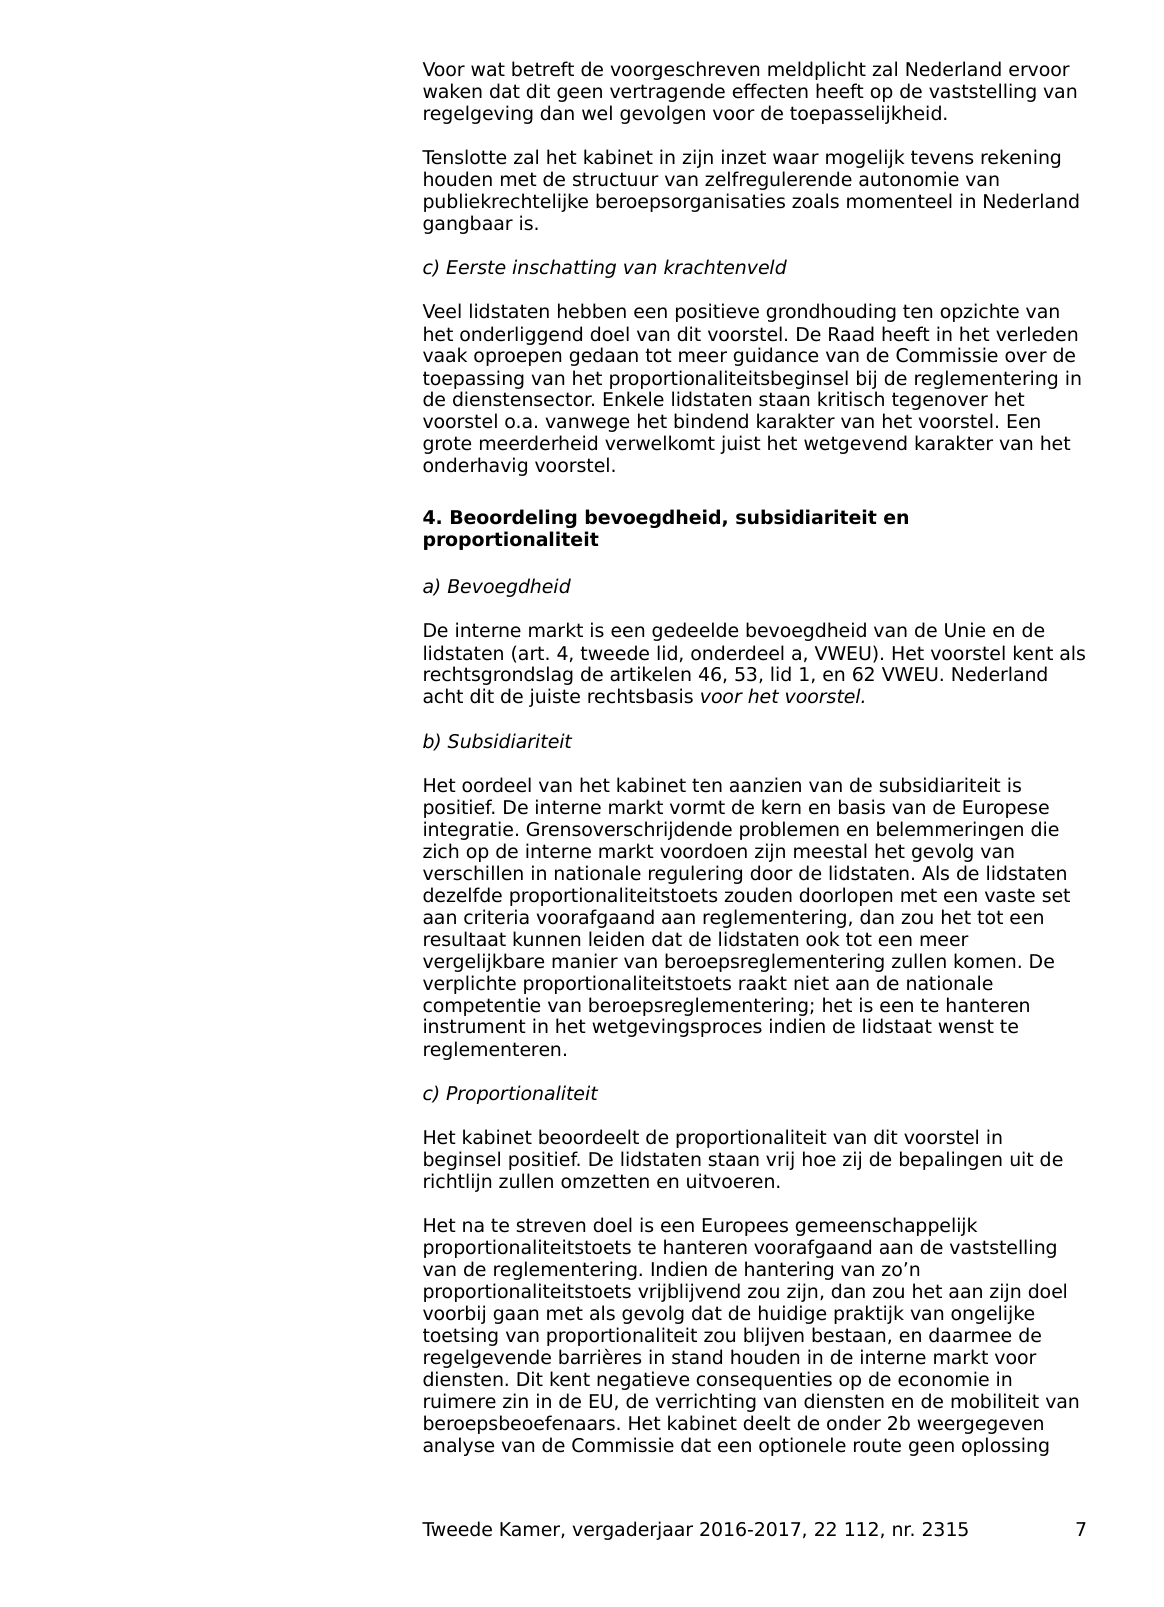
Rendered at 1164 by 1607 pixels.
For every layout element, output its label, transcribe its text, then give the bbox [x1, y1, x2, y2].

text Tenslotte zal het kabinet in zijn inzet waar mogelijk tevens rekening houden met de structuur van zelfregulerende autonomie van publiekrechtelijke beroepsorganisaties zoals momenteel in Nederland gangbaar is. [422, 147, 1087, 235]
text Het oordeel van het kabinet ten aanzien van de subsidiariteit is positief. De interne markt vormt de kern en basis van de Europese integratie. Grensoverschrijdende problemen en belemmeringen die zich op de interne markt voordoen zijn meestal het gevolg van verschillen in nationale regulering door de lidstaten. Als de lidstaten dezelfde proportionaliteitstoets zouden doorlopen met een vaste set aan criteria voorafgaand aan reglementering, dan zou het tot een resultaat kunnen leiden dat de lidstaten ook tot een meer vergelijkbare manier van beroepsreglementering zullen komen. De verplichte proportionaliteitstoets raakt niet aan de nationale competentie van beroepsreglementering; het is een te hanteren instrument in het wetgevingsproces indien de lidstaat wenst te reglementeren. [422, 775, 1087, 1060]
subtitle c) Eerste inschatting van krachtenveld [422, 257, 1087, 279]
subtitle 4. Beoordeling bevoegdheid, subsidiariteit en proportionaliteit [422, 507, 1087, 551]
subtitle b) Subsidiariteit [422, 731, 1087, 752]
text Veel lidstaten hebben een positieve grondhouding ten opzichte van het onderliggend doel van dit voorstel. De Raad heeft in het verleden vaak oproepen gedaan tot meer guidance van de Commissie over de toepassing van het proportionaliteitsbeginsel bij de reglementering in de dienstensector. Enkele lidstaten staan kritisch tegenover het voorstel o.a. vanwege het bindend karakter van het voorstel. Een grote meerderheid verwelkomt juist het wetgevend karakter van het onderhavig voorstel. [422, 301, 1087, 477]
subtitle c) Proportionaliteit [422, 1083, 1087, 1104]
text Het kabinet beoordeelt de proportionaliteit van dit voorstel in beginsel positief. De lidstaten staan vrij hoe zij de bepalingen uit de richtlijn zullen omzetten en uitvoeren. [422, 1127, 1087, 1193]
text De interne markt is een gedeelde bevoegdheid van de Unie en de lidstaten (art. 4, tweede lid, onderdeel a, VWEU). Het voorstel kent als rechtsgrondslag de artikelen 46, 53, lid 1, en 62 VWEU. Nederland acht dit de juiste rechtsbasis voor het voorstel. [422, 620, 1087, 708]
subtitle a) Bevoegdheid [422, 576, 1087, 598]
text Het na te streven doel is een Europees gemeenschappelijk proportionaliteitstoets te hanteren voorafgaand aan de vaststelling van de reglementering. Indien de hantering van zo’n proportionaliteitstoets vrijblijvend zou zijn, dan zou het aan zijn doel voorbij gaan met als gevolg dat de huidige praktijk van ongelijke toetsing van proportionaliteit zou blijven bestaan, en daarmee de regelgevende barrières in stand houden in de interne markt voor diensten. Dit kent negatieve consequenties op de economie in ruimere zin in de EU, de verrichting van diensten en de mobiliteit van beroepsbeoefenaars. Het kabinet deelt de onder 2b weergegeven analyse van de Commissie dat een optionele route geen oplossing [422, 1215, 1087, 1457]
text Voor wat betreft de voorgeschreven meldplicht zal Nederland ervoor waken dat dit geen vertragende effecten heeft op de vaststelling van regelgeving dan wel gevolgen voor de toepasselijkheid. [422, 59, 1087, 125]
